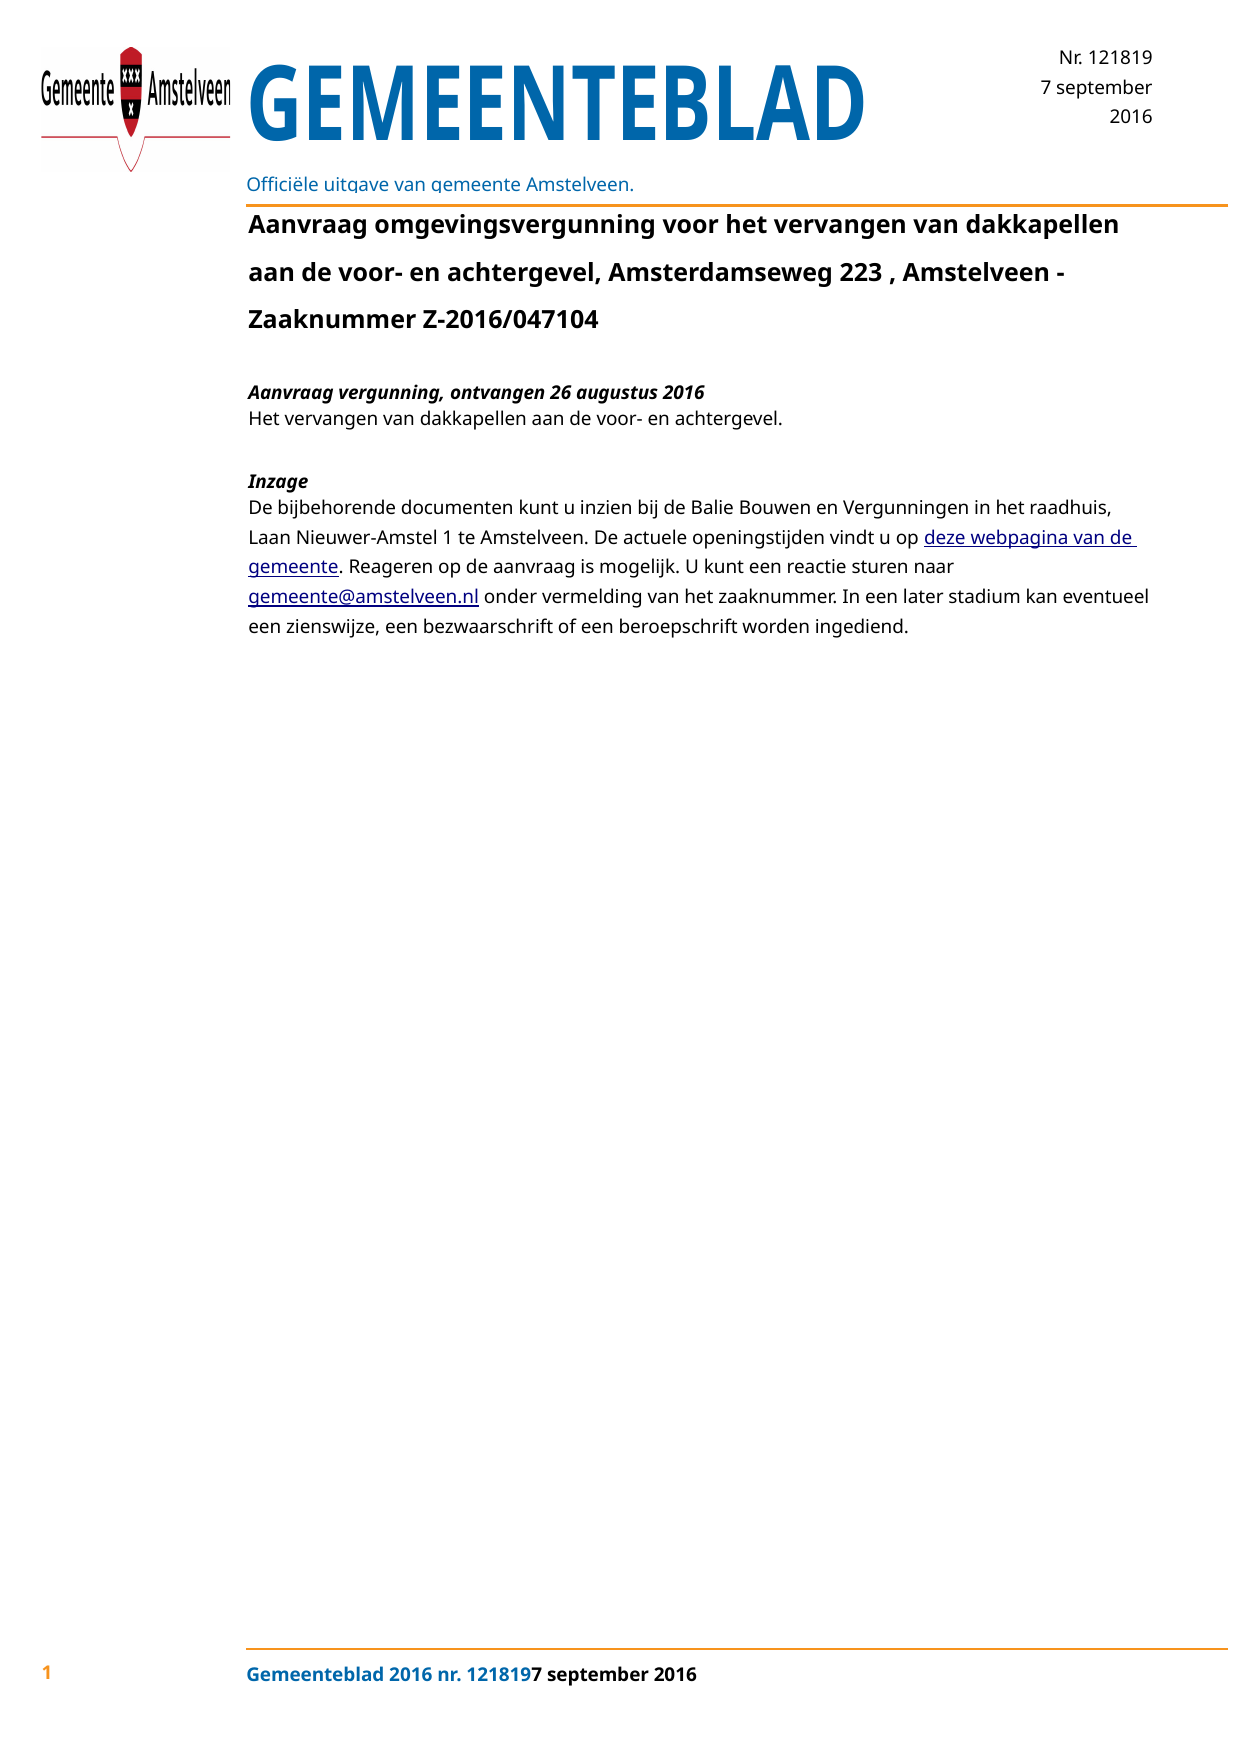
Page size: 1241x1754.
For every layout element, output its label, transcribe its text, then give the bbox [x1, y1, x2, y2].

picture [41, 47, 231, 172]
text Het vervangen van dakkapellen aan de voor- en achtergevel. [248, 405, 1152, 431]
text Inzage [248, 469, 1152, 494]
text Aanvraag omgevingsvergunning voor het vervangen van dakkapellen aan de voor- en achtergevel, Amsterdamseweg 223 , Amstelveen - Zaaknummer Z-2016/047104 [248, 207, 1152, 336]
text Aanvraag vergunning, ontvangen 26 augustus 2016 [248, 379, 1152, 405]
text De bijbehorende documenten kunt u inzien bij de Balie Bouwen en Vergunningen in het raadhuis, Laan Nieuwer-Amstel 1 te Amstelveen. De actuele openingstijden vindt u op deze webpagina van de gemeente. Reageren op de aanvraag is mogelijk. U kunt een reactie sturen naar gemeente@amstelveen.nl onder vermelding van het zaaknummer. In een later stadium kan eventueel een zienswijze, een bezwaarschrift of een beroepschrift worden ingediend. [248, 494, 1152, 638]
